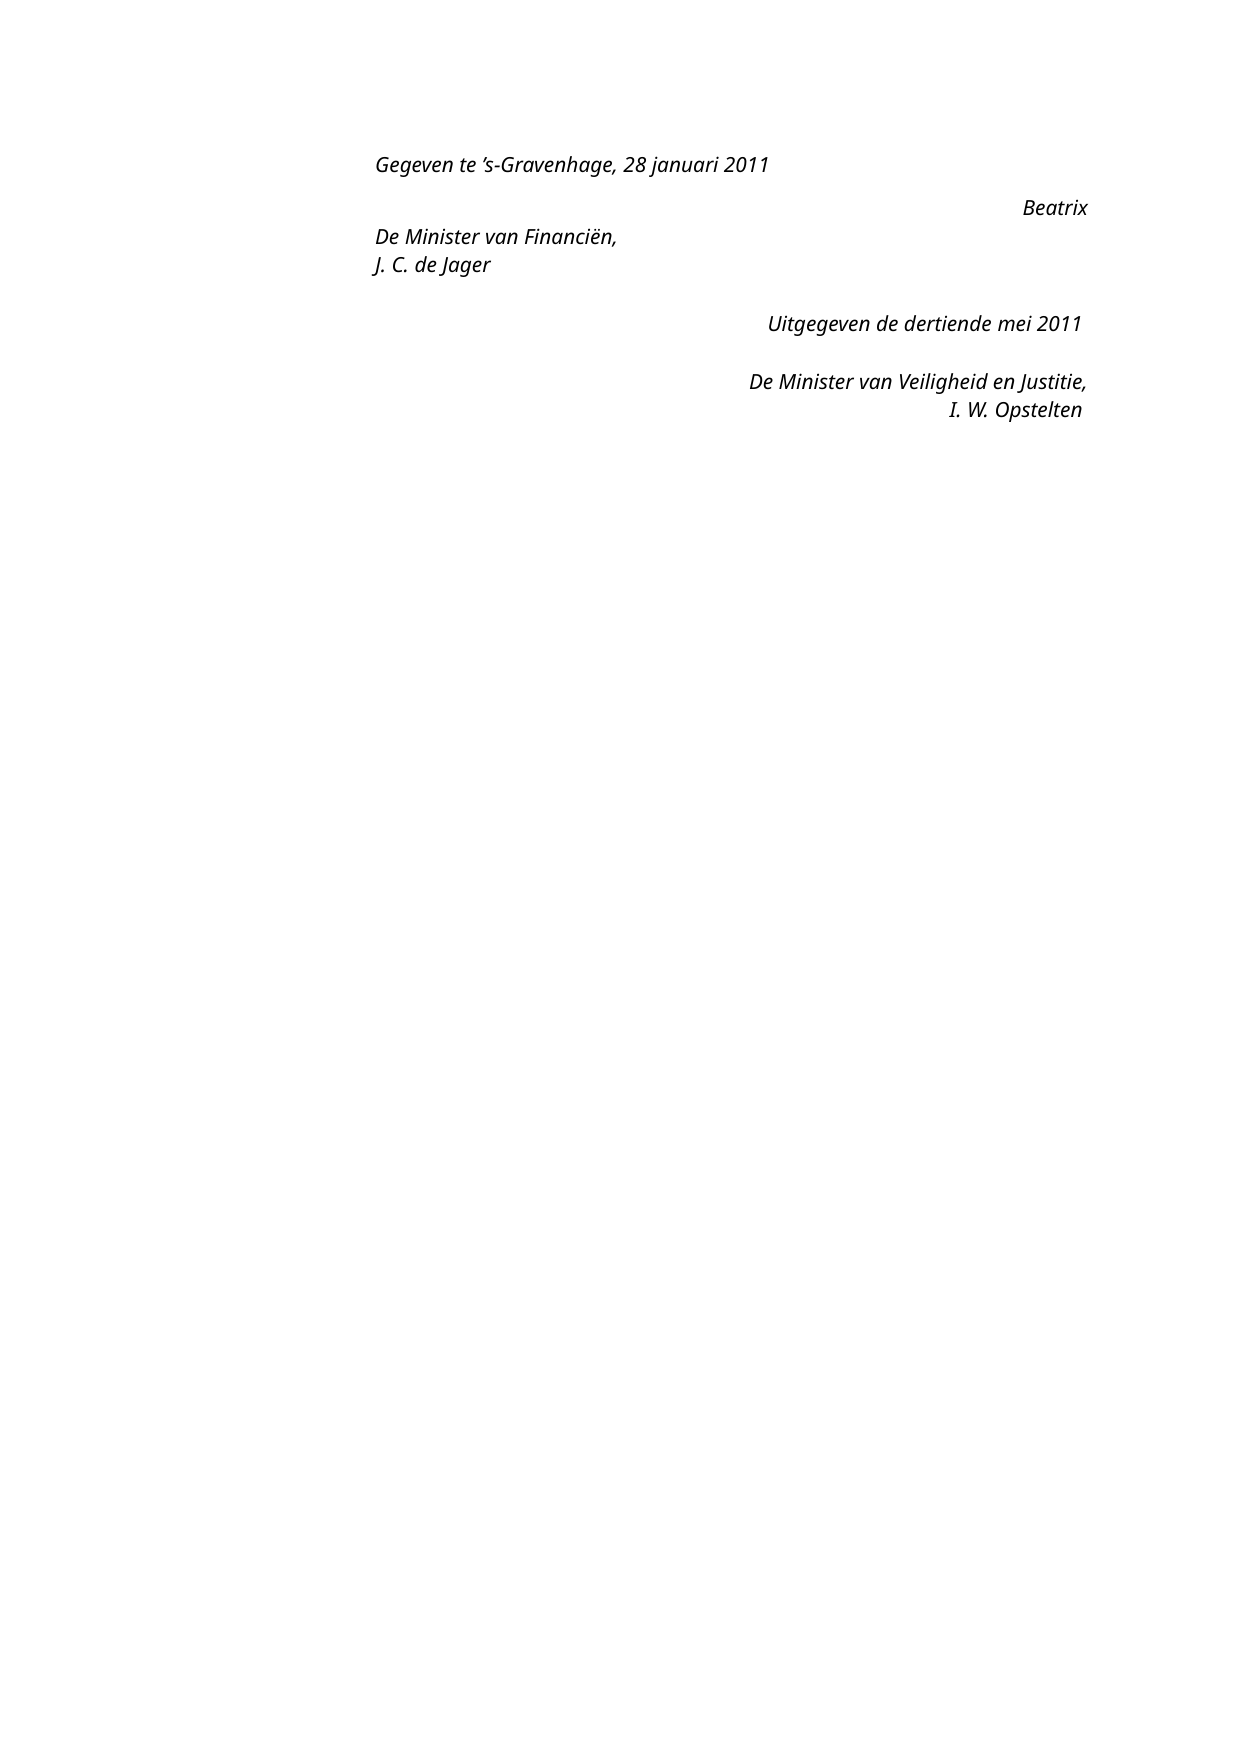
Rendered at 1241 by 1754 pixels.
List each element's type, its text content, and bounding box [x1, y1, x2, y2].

text J. C. de Jager [375, 250, 1090, 279]
text Gegeven te ’s-Gravenhage, 28 januari 2011 [375, 150, 1090, 178]
text I. W. Opstelten [375, 396, 1090, 424]
text Uitgegeven de dertiende mei 2011 [375, 309, 1090, 337]
text De Minister van Financiën, [375, 222, 1090, 250]
text Beatrix [375, 193, 1090, 222]
text De Minister van Veiligheid en Justitie, [375, 367, 1090, 396]
